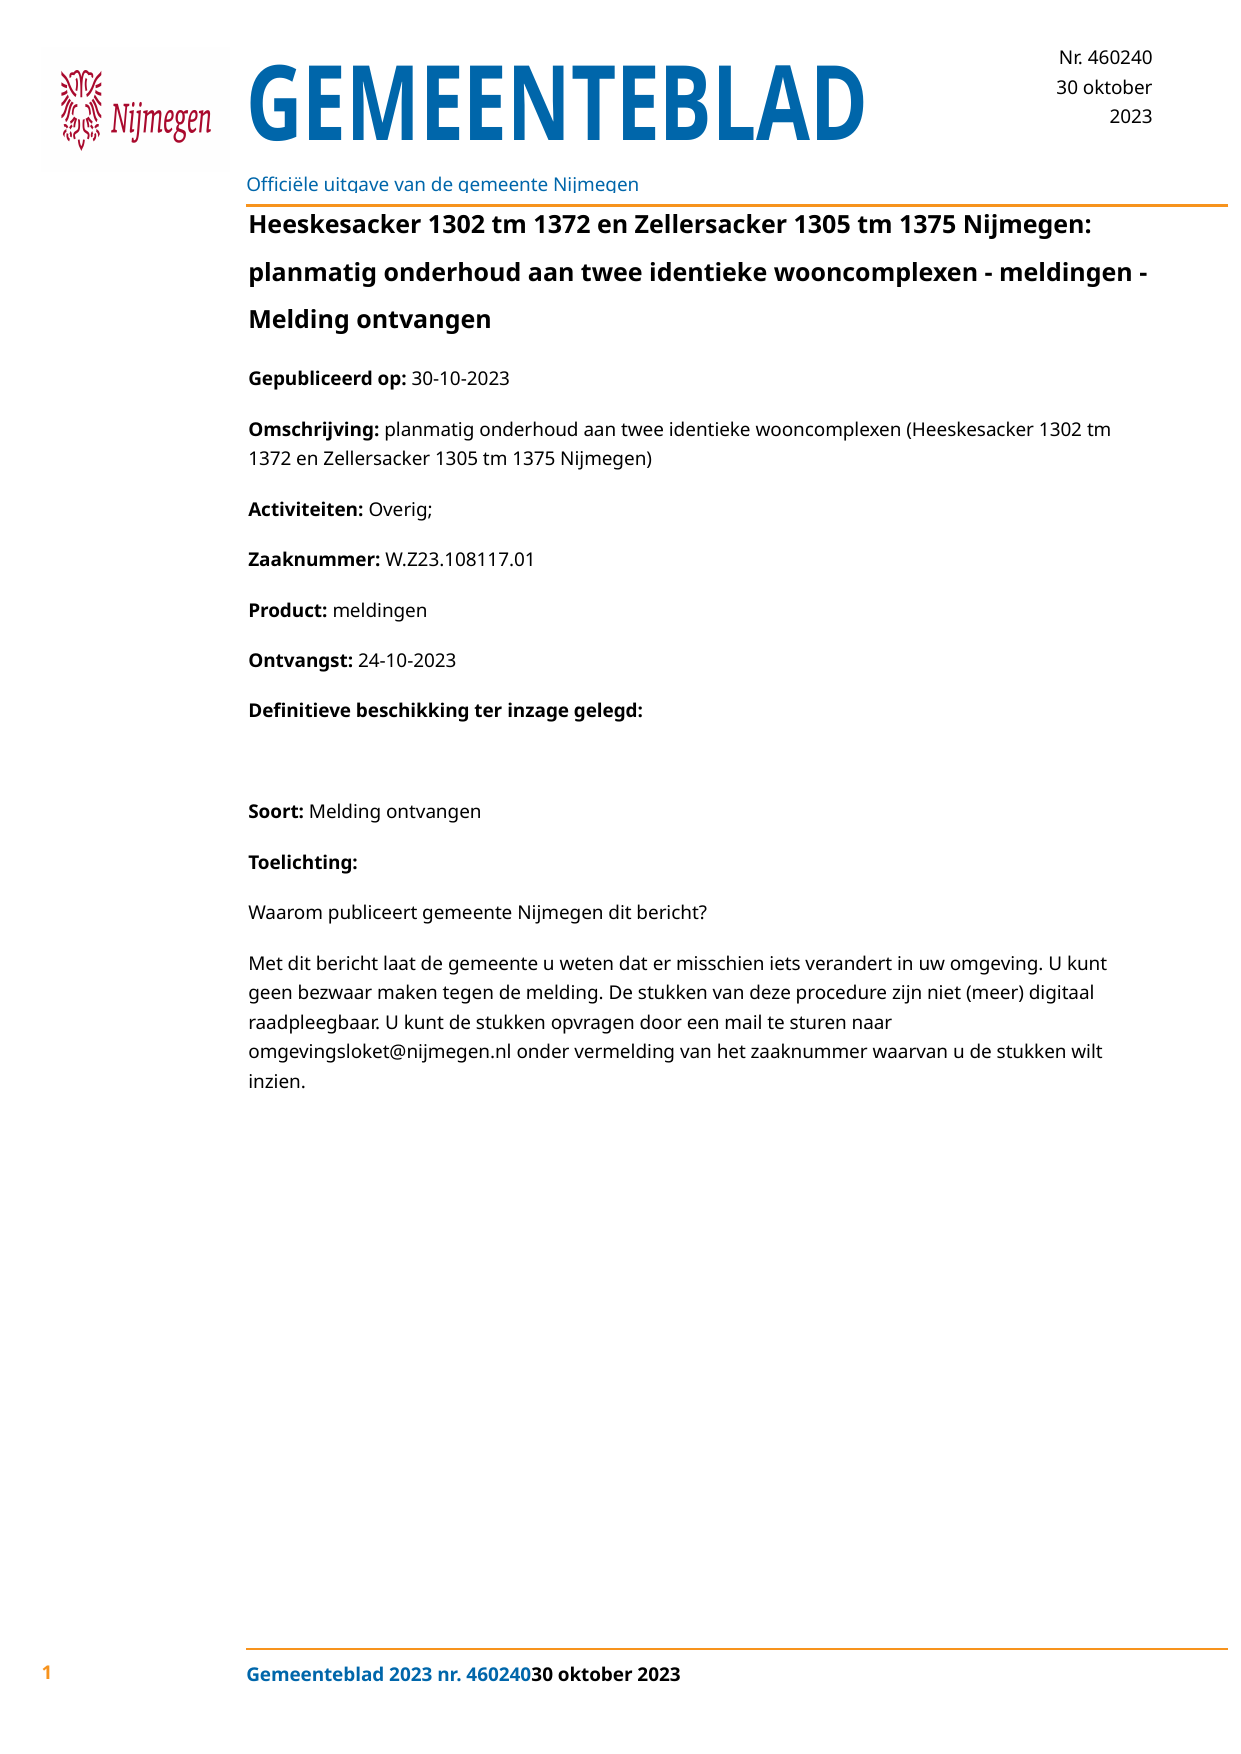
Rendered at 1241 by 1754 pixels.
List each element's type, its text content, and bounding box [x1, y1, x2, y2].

text Activiteiten: Overig; [248, 496, 1152, 522]
text Omschrijving: planmatig onderhoud aan twee identieke wooncomplexen (Heeskesacker 1302 tm 1372 en Zellersacker 1305 tm 1375 Nijmegen) [248, 416, 1152, 471]
text Met dit bericht laat de gemeente u weten dat er misschien iets verandert in uw omgeving. U kunt geen bezwaar maken tegen de melding. De stukken van deze procedure zijn niet (meer) digitaal raadpleegbaar. U kunt de stukken opvragen door een mail te sturen naar omgevingsloket@nijmegen.nl onder vermelding van het zaaknummer waarvan u de stukken wilt inzien. [248, 950, 1152, 1094]
picture [41, 47, 231, 172]
text Gepubliceerd op: 30-10-2023 [248, 366, 1152, 391]
text Waarom publiceert gemeente Nijmegen dit bericht? [248, 899, 1152, 925]
text Soort: Melding ontvangen [248, 798, 1152, 824]
text Heeskesacker 1302 tm 1372 en Zellersacker 1305 tm 1375 Nijmegen: planmatig onderhoud aan twee identieke wooncomplexen - meldingen - Melding ontvangen [248, 207, 1152, 336]
text Product: meldingen [248, 597, 1152, 622]
text Ontvangst: 24-10-2023 [248, 647, 1152, 673]
text Toelichting: [248, 849, 1152, 874]
text Definitieve beschikking ter inzage gelegd: [248, 698, 1152, 723]
text Zaaknummer: W.Z23.108117.01 [248, 546, 1152, 572]
